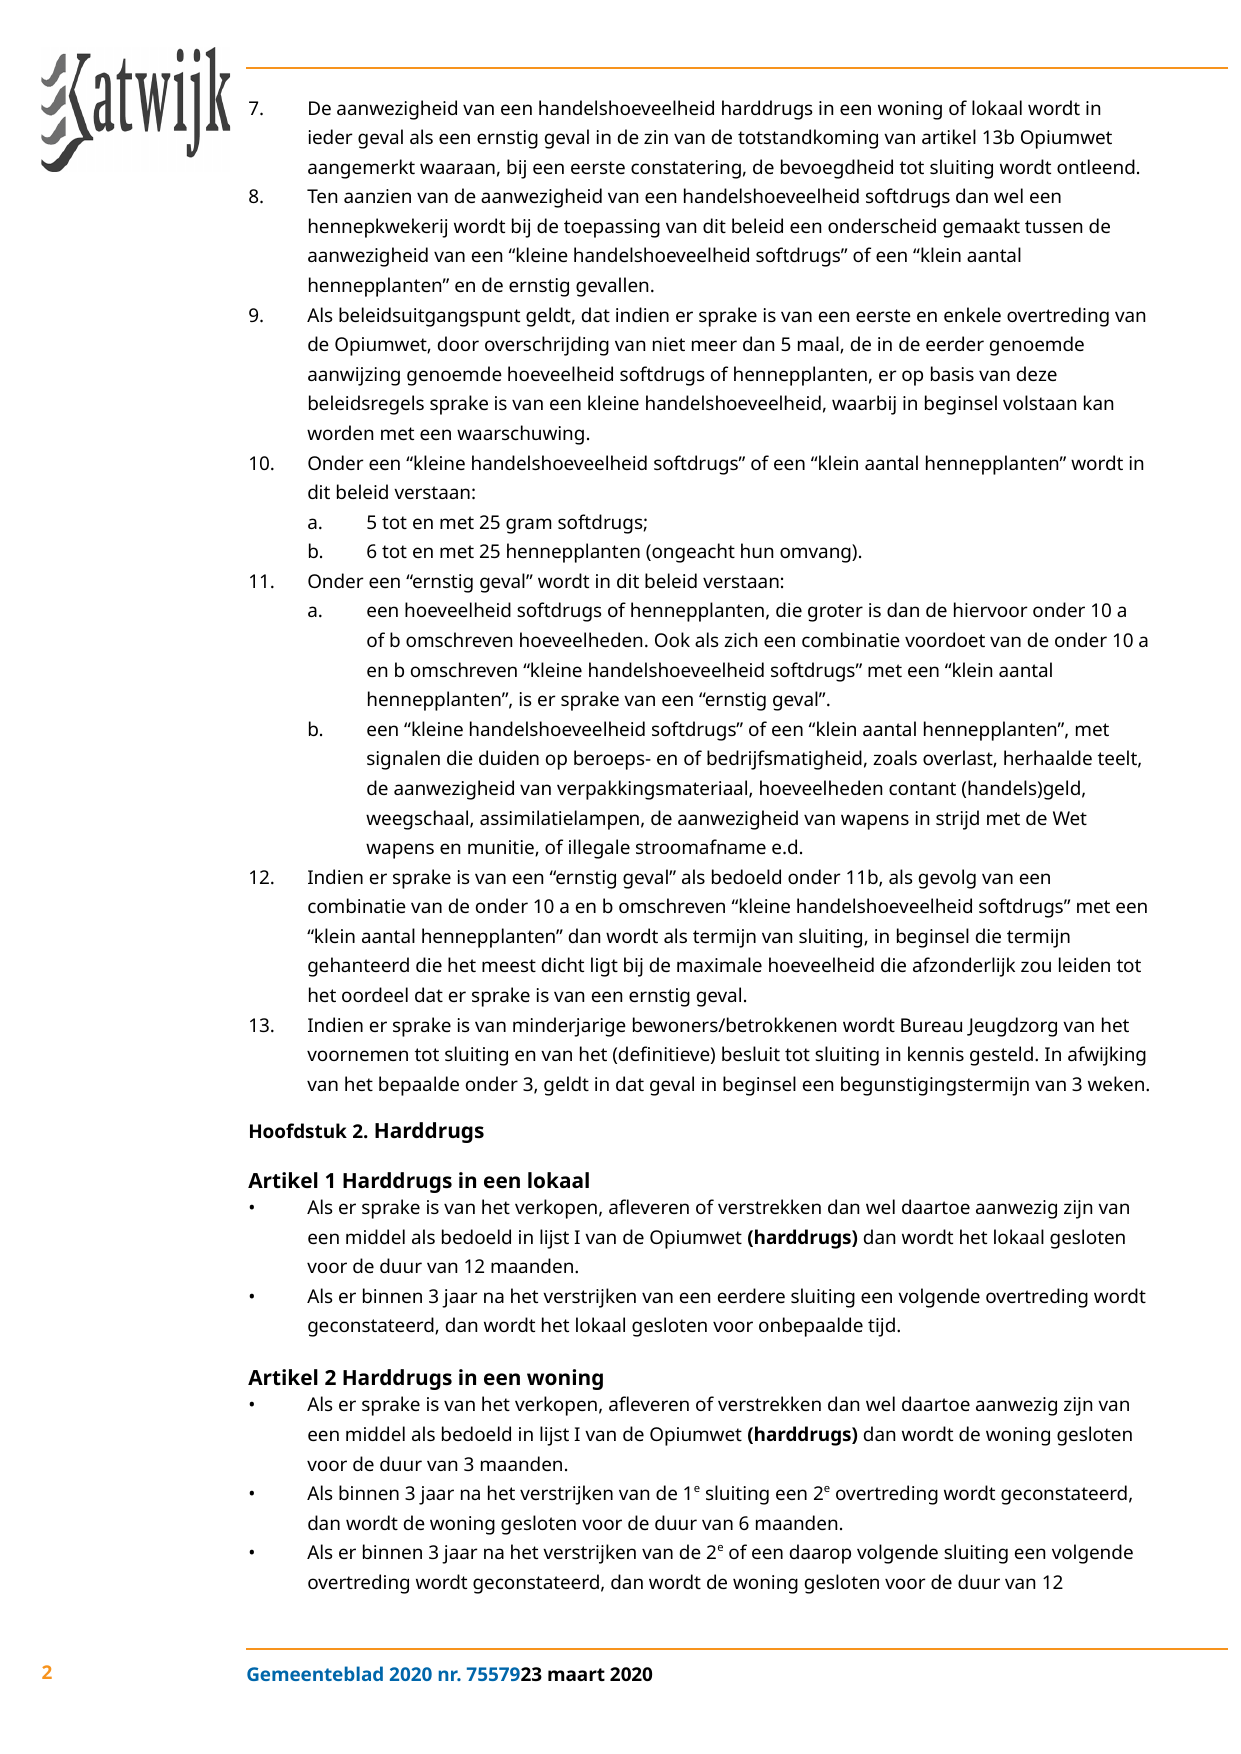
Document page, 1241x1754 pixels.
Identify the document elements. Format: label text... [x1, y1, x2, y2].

text Hoofdstuk 2. Harddrugs [248, 1117, 1152, 1145]
text Artikel 2 Harddrugs in een woning [248, 1363, 1152, 1392]
list Als er sprake is van het verkopen, afleveren of verstrekken dan wel daartoe aanwezig zijn van een middel als bedoeld in lijst I van de Opiumwet (harddrugs) dan wordt de woning gesloten voor de duur van 3 maanden. [248, 1392, 1152, 1476]
list Onder een “ernstig geval” wordt in dit beleid verstaan: [248, 568, 1152, 594]
list Onder een “kleine handelshoeveelheid softdrugs” of een “klein aantal hennepplanten” wordt in dit beleid verstaan: [248, 450, 1152, 505]
text Artikel 1 Harddrugs in een lokaal [248, 1166, 1152, 1194]
list Ten aanzien van de aanwezigheid van een handelshoeveelheid softdrugs dan wel een hennepkwekerij wordt bij de toepassing van dit beleid een onderscheid gemaakt tussen de aanwezigheid van een “kleine handelshoeveelheid softdrugs” of een “klein aantal hennepplanten” en de ernstig gevallen. [248, 183, 1152, 298]
list Indien er sprake is van minderjarige bewoners/betrokkenen wordt Bureau Jeugdzorg van het voornemen tot sluiting en van het (definitieve) besluit tot sluiting in kennis gesteld. In afwijking van het bepaalde onder 3, geldt in dat geval in beginsel een begunstigingstermijn van 3 weken. [248, 1012, 1152, 1097]
list 6 tot en met 25 hennepplanten (ongeacht hun omvang). [307, 538, 1152, 564]
picture [41, 47, 231, 172]
list een “kleine handelshoeveelheid softdrugs” of een “klein aantal hennepplanten”, met signalen die duiden op beroeps- en of bedrijfsmatigheid, zoals overlast, herhaalde teelt, de aanwezigheid van verpakkingsmateriaal, hoeveelheden contant (handels)geld, weegschaal, assimilatielampen, de aanwezigheid van wapens in strijd met de Wet wapens en munitie, of illegale stroomafname e.d. [307, 716, 1152, 860]
list Als binnen 3 jaar na het verstrijken van de 1e sluiting een 2e overtreding wordt geconstateerd, dan wordt de woning gesloten voor de duur van 6 maanden. [248, 1480, 1152, 1536]
list De aanwezigheid van een handelshoeveelheid harddrugs in een woning of lokaal wordt in ieder geval als een ernstig geval in de zin van de totstandkoming van artikel 13b Opiumwet aangemerkt waaraan, bij een eerste constatering, de bevoegdheid tot sluiting wordt ontleend. [248, 95, 1152, 180]
list Als er sprake is van het verkopen, afleveren of verstrekken dan wel daartoe aanwezig zijn van een middel als bedoeld in lijst I van de Opiumwet (harddrugs) dan wordt het lokaal gesloten voor de duur van 12 maanden. [248, 1194, 1152, 1279]
list Indien er sprake is van een “ernstig geval” als bedoeld onder 11b, als gevolg van een combinatie van de onder 10 a en b omschreven “kleine handelshoeveelheid softdrugs” met een “klein aantal hennepplanten” dan wordt als termijn van sluiting, in beginsel die termijn gehanteerd die het meest dicht ligt bij de maximale hoeveelheid die afzonderlijk zou leiden tot het oordeel dat er sprake is van een ernstig geval. [248, 864, 1152, 1008]
list Als er binnen 3 jaar na het verstrijken van een eerdere sluiting een volgende overtreding wordt geconstateerd, dan wordt het lokaal gesloten voor onbepaalde tijd. [248, 1283, 1152, 1338]
list Als beleidsuitgangspunt geldt, dat indien er sprake is van een eerste en enkele overtreding van de Opiumwet, door overschrijding van niet meer dan 5 maal, de in de eerder genoemde aanwijzing genoemde hoeveelheid softdrugs of hennepplanten, er op basis van deze beleidsregels sprake is van een kleine handelshoeveelheid, waarbij in beginsel volstaan kan worden met een waarschuwing. [248, 302, 1152, 446]
list Als er binnen 3 jaar na het verstrijken van de 2e of een daarop volgende sluiting een volgende overtreding wordt geconstateerd, dan wordt de woning gesloten voor de duur van 12 [248, 1539, 1152, 1595]
list een hoeveelheid softdrugs of hennepplanten, die groter is dan de hiervoor onder 10 a of b omschreven hoeveelheden. Ook als zich een combinatie voordoet van de onder 10 a en b omschreven “kleine handelshoeveelheid softdrugs” met een “klein aantal hennepplanten”, is er sprake van een “ernstig geval”. [307, 598, 1152, 712]
list 5 tot en met 25 gram softdrugs; [307, 509, 1152, 535]
